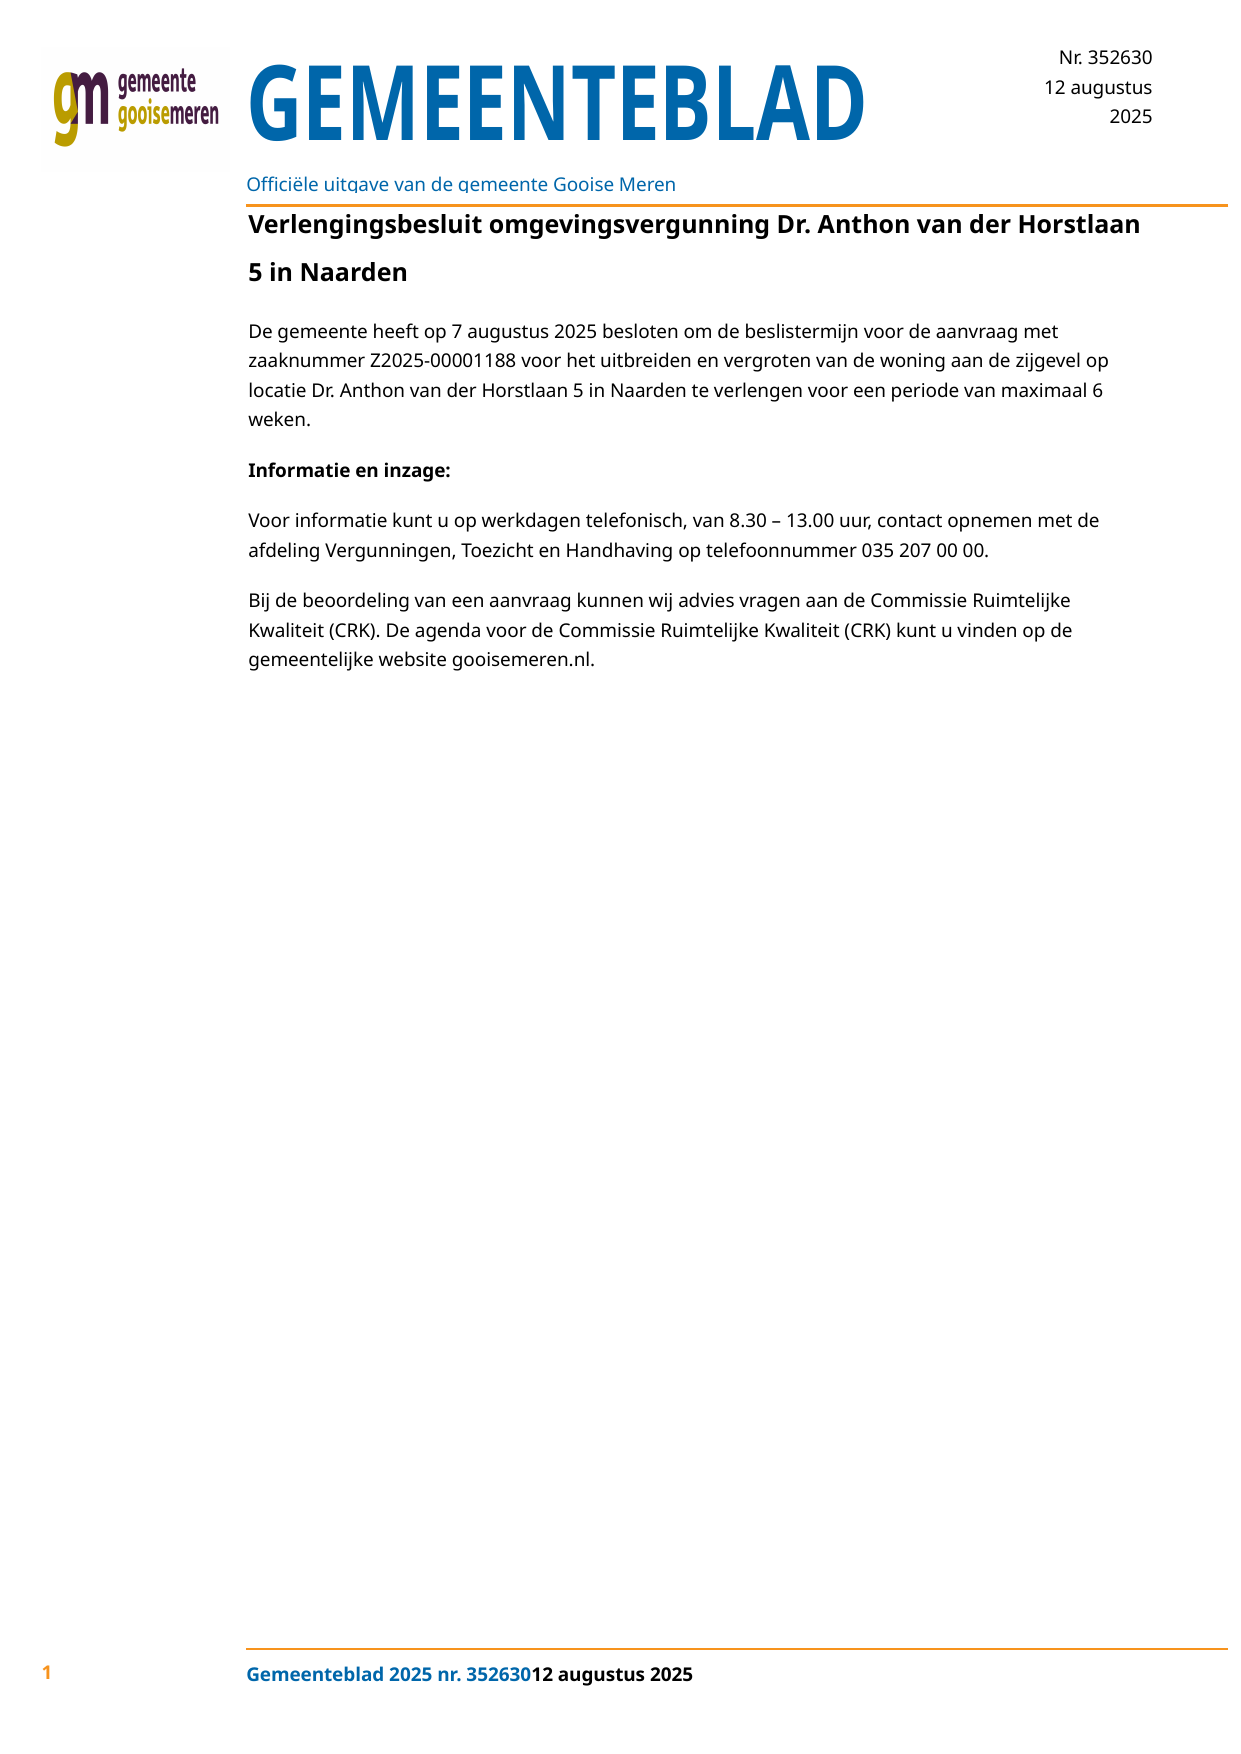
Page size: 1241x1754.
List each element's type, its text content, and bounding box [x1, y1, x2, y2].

text Bij de beoordeling van een aanvraag kunnen wij advies vragen aan de Commissie Ruimtelijke Kwaliteit (CRK). De agenda voor de Commissie Ruimtelijke Kwaliteit (CRK) kunt u vinden op de gemeentelijke website gooisemeren.nl. [248, 587, 1152, 672]
text Verlengingsbesluit omgevingsvergunning Dr. Anthon van der Horstlaan 5 in Naarden [248, 207, 1152, 288]
picture [41, 47, 231, 172]
text Informatie en inzage: [248, 457, 1152, 483]
text Voor informatie kunt u op werkdagen telefonisch, van 8.30 – 13.00 uur, contact opnemen met de afdeling Vergunningen, Toezicht en Handhaving op telefoonnummer 035 207 00 00. [248, 507, 1152, 563]
text De gemeente heeft op 7 augustus 2025 besloten om de beslistermijn voor de aanvraag met zaaknummer Z2025-00001188 voor het uitbreiden en vergroten van de woning aan de zijgevel op locatie Dr. Anthon van der Horstlaan 5 in Naarden te verlengen voor een periode van maximaal 6 weken. [248, 318, 1152, 432]
